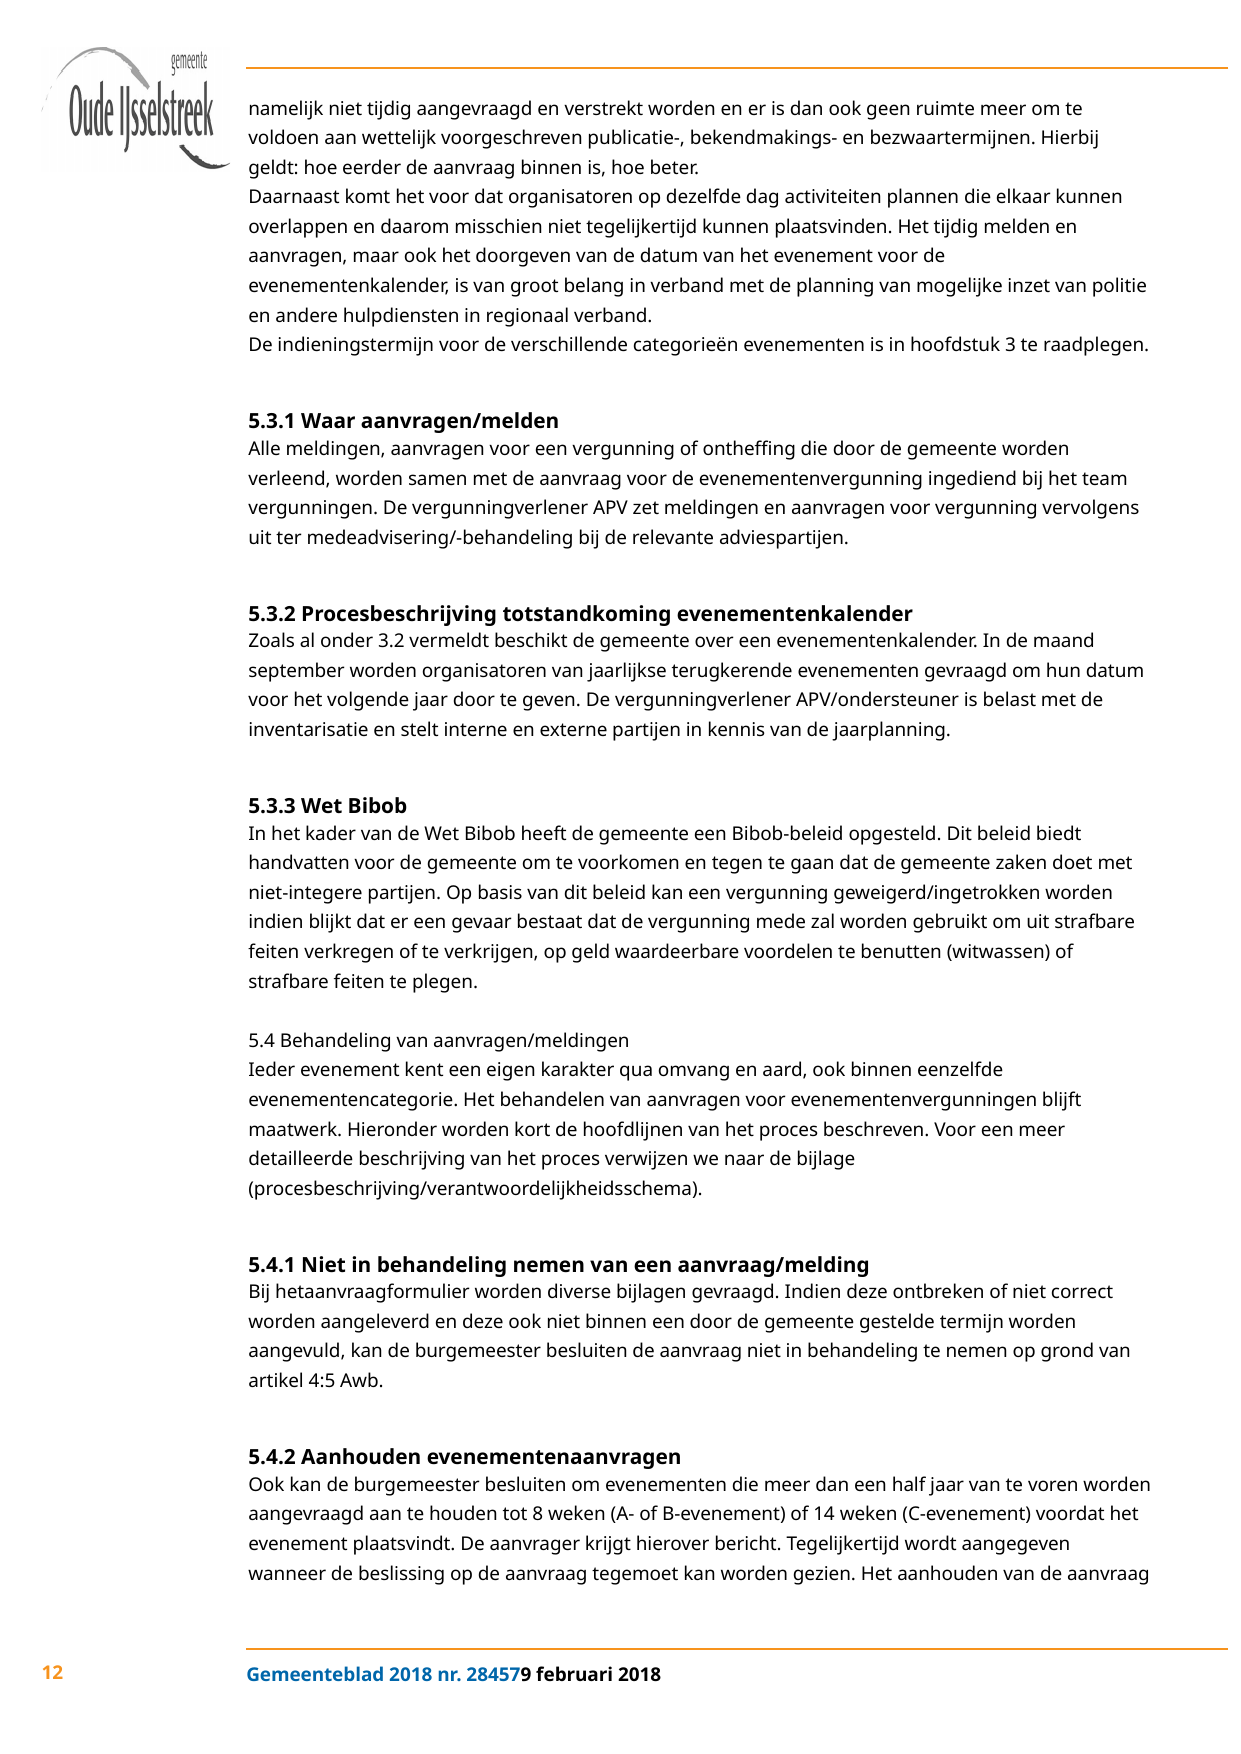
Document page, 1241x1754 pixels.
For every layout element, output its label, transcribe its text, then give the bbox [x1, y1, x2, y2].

text De indieningstermijn voor de verschillende categorieën evenementen is in hoofdstuk 3 te raadplegen. [248, 331, 1152, 357]
text Alle meldingen, aanvragen voor een vergunning of ontheffing die door de gemeente worden verleend, worden samen met de aanvraag voor de evenementenvergunning ingediend bij het team vergunningen. De vergunningverlener APV zet meldingen en aanvragen voor vergunning vervolgens uit ter medeadvisering/-behandeling bij de relevante adviespartijen. [248, 435, 1152, 549]
text 5.4.2 Aanhouden evenementenaanvragen [248, 1442, 1152, 1471]
text 5.4.1 Niet in behandeling nemen van een aanvraag/melding [248, 1250, 1152, 1278]
picture [41, 47, 231, 172]
text Ook kan de burgemeester besluiten om evenementen die meer dan een half jaar van te voren worden aangevraagd aan te houden tot 8 weken (A- of B-evenement) of 14 weken (C-evenement) voordat het evenement plaatsvindt. De aanvrager krijgt hierover bericht. Tegelijkertijd wordt aangegeven wanneer de beslissing op de aanvraag tegemoet kan worden gezien. Het aanhouden van de aanvraag [248, 1471, 1152, 1585]
text namelijk niet tijdig aangevraagd en verstrekt worden en er is dan ook geen ruimte meer om te voldoen aan wettelijk voorgeschreven publicatie-, bekendmakings- en bezwaartermijnen. Hierbij geldt: hoe eerder de aanvraag binnen is, hoe beter. [248, 95, 1152, 180]
text In het kader van de Wet Bibob heeft de gemeente een Bibob-beleid opgesteld. Dit beleid biedt handvatten voor de gemeente om te voorkomen en tegen te gaan dat de gemeente zaken doet met niet-integere partijen. Op basis van dit beleid kan een vergunning geweigerd/ingetrokken worden indien blijkt dat er een gevaar bestaat dat de vergunning mede zal worden gebruikt om uit strafbare feiten verkregen of te verkrijgen, op geld waardeerbare voordelen te benutten (witwassen) of strafbare feiten te plegen. [248, 820, 1152, 993]
text Bij hetaanvraagformulier worden diverse bijlagen gevraagd. Indien deze ontbreken of niet correct worden aangeleverd en deze ook niet binnen een door de gemeente gestelde termijn worden aangevuld, kan de burgemeester besluiten de aanvraag niet in behandeling te nemen op grond van artikel 4:5 Awb. [248, 1278, 1152, 1393]
text Ieder evenement kent een eigen karakter qua omvang en aard, ook binnen eenzelfde evenementencategorie. Het behandelen van aanvragen voor evenementenvergunningen blijft maatwerk. Hieronder worden kort de hoofdlijnen van het proces beschreven. Voor een meer detailleerde beschrijving van het proces verwijzen we naar de bijlage (procesbeschrijving/verantwoordelijkheidsschema). [248, 1057, 1152, 1201]
text 5.3.1 Waar aanvragen/melden [248, 407, 1152, 435]
text 5.3.3 Wet Bibob [248, 791, 1152, 820]
text 5.4 Behandeling van aanvragen/meldingen [248, 1027, 1152, 1053]
text Daarnaast komt het voor dat organisatoren op dezelfde dag activiteiten plannen die elkaar kunnen overlappen en daarom misschien niet tegelijkertijd kunnen plaatsvinden. Het tijdig melden en aanvragen, maar ook het doorgeven van de datum van het evenement voor de evenementenkalender, is van groot belang in verband met de planning van mogelijke inzet van politie en andere hulpdiensten in regionaal verband. [248, 183, 1152, 328]
text 5.3.2 Procesbeschrijving totstandkoming evenementenkalender [248, 599, 1152, 627]
text Zoals al onder 3.2 vermeldt beschikt de gemeente over een evenementenkalender. In de maand september worden organisatoren van jaarlijkse terugkerende evenementen gevraagd om hun datum voor het volgende jaar door te geven. De vergunningverlener APV/ondersteuner is belast met de inventarisatie en stelt interne en externe partijen in kennis van de jaarplanning. [248, 627, 1152, 742]
